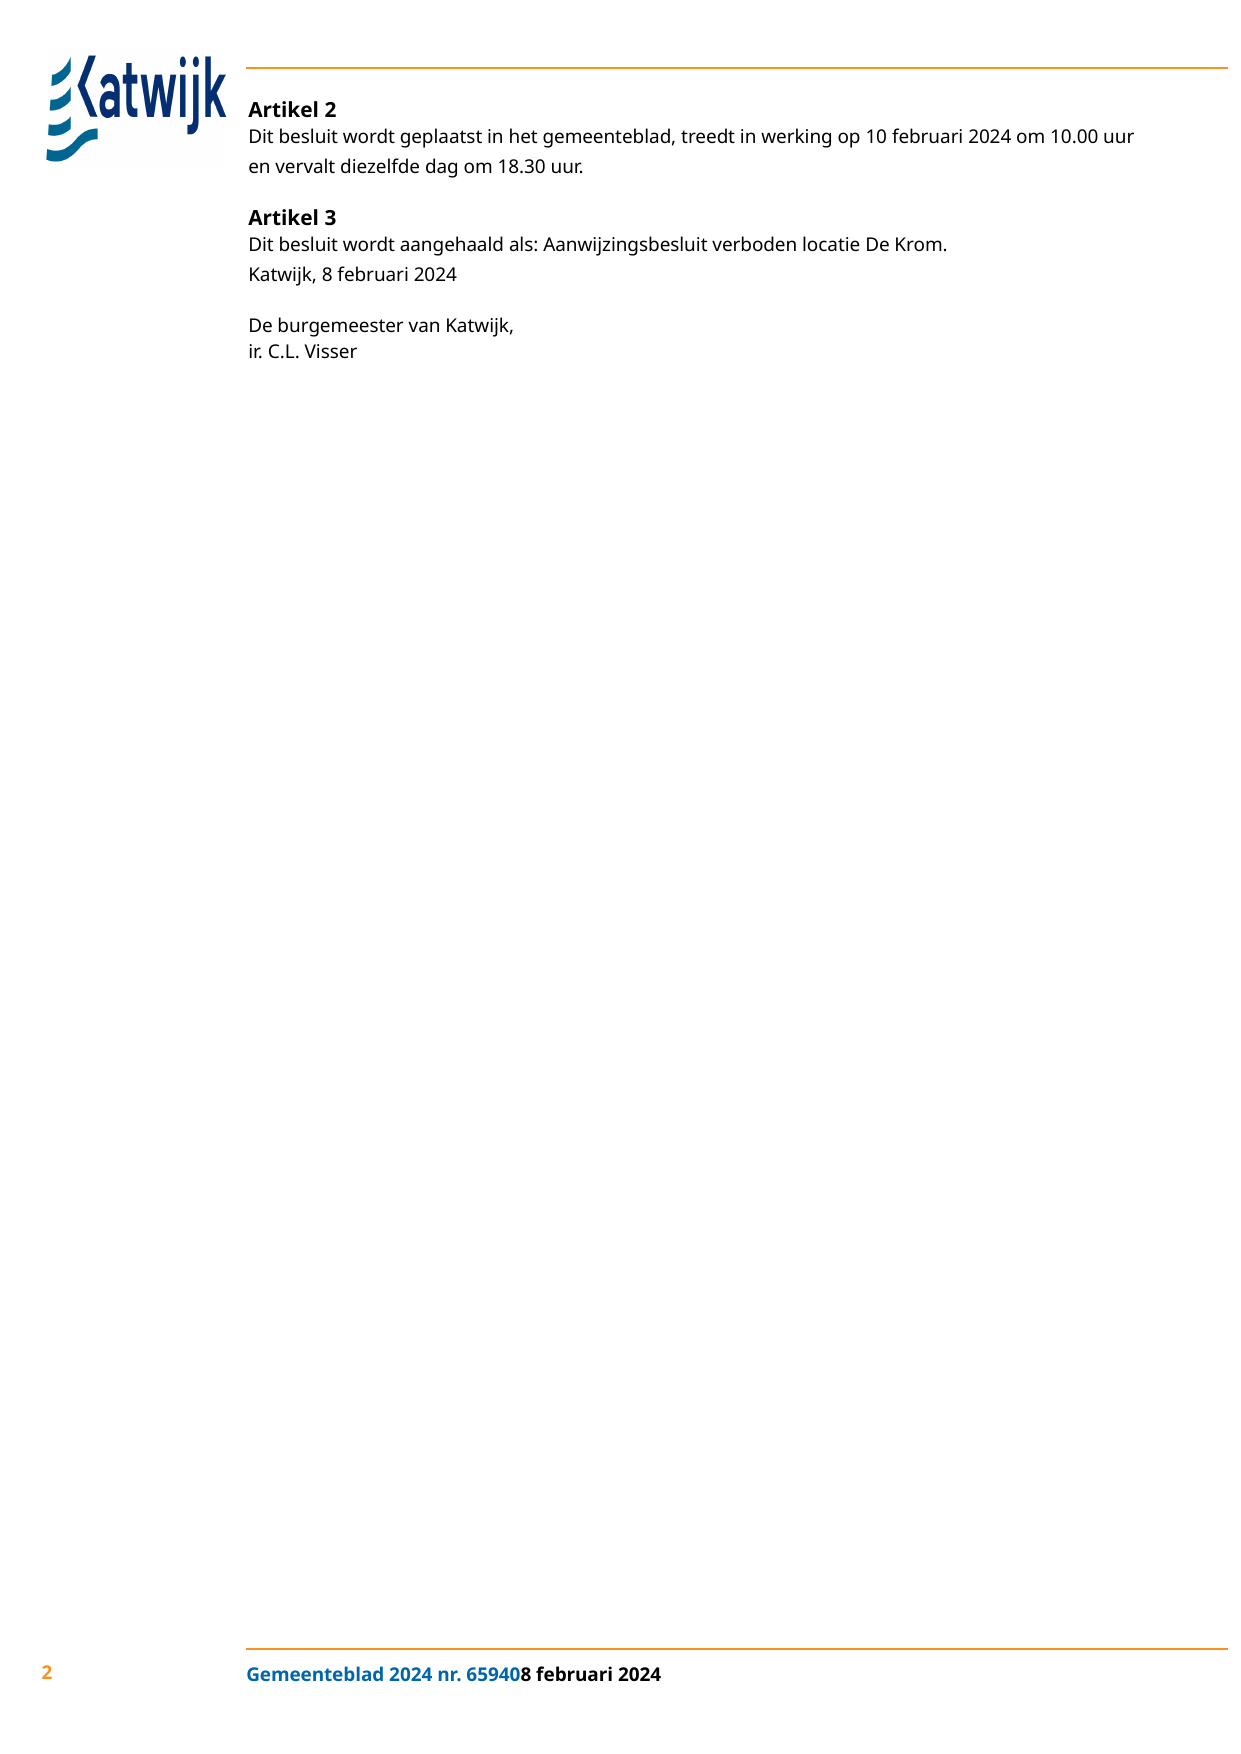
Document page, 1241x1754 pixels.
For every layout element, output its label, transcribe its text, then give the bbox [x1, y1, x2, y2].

text ir. C.L. Visser [248, 338, 1152, 364]
text Artikel 2 [248, 95, 1152, 123]
text Dit besluit wordt geplaatst in het gemeenteblad, treedt in werking op 10 februari 2024 om 10.00 uur en vervalt diezelfde dag om 18.30 uur. [248, 123, 1152, 178]
text Katwijk, 8 februari 2024 [248, 261, 1152, 287]
picture [41, 47, 231, 172]
text De burgemeester van Katwijk, [248, 313, 1152, 338]
text Dit besluit wordt aangehaald als: Aanwijzingsbesluit verboden locatie De Krom. [248, 232, 1152, 257]
text Artikel 3 [248, 203, 1152, 232]
